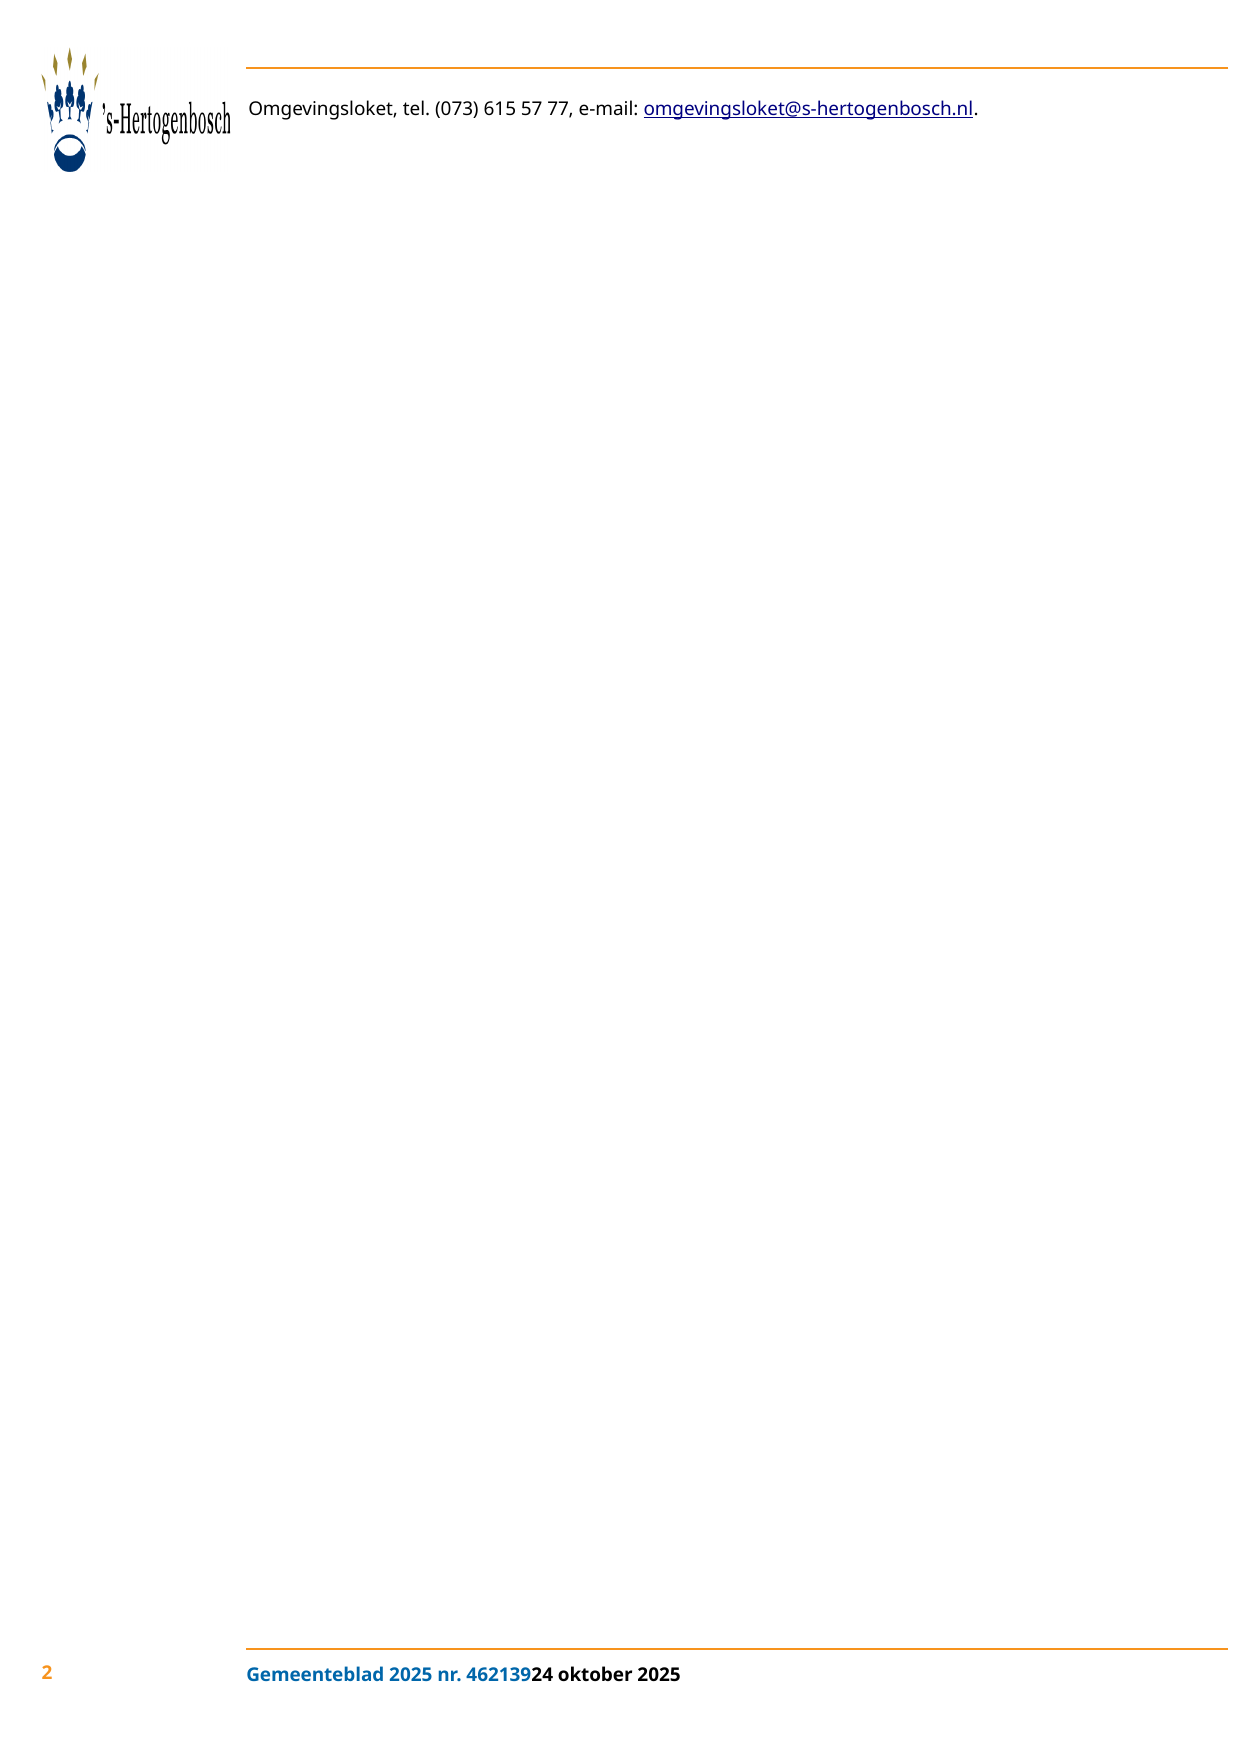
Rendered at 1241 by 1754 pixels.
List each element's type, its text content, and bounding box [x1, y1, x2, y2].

picture [41, 47, 231, 172]
text Omgevingsloket, tel. (073) 615 57 77, e-mail: omgevingsloket@s-hertogenbosch.nl. [248, 95, 1152, 121]
